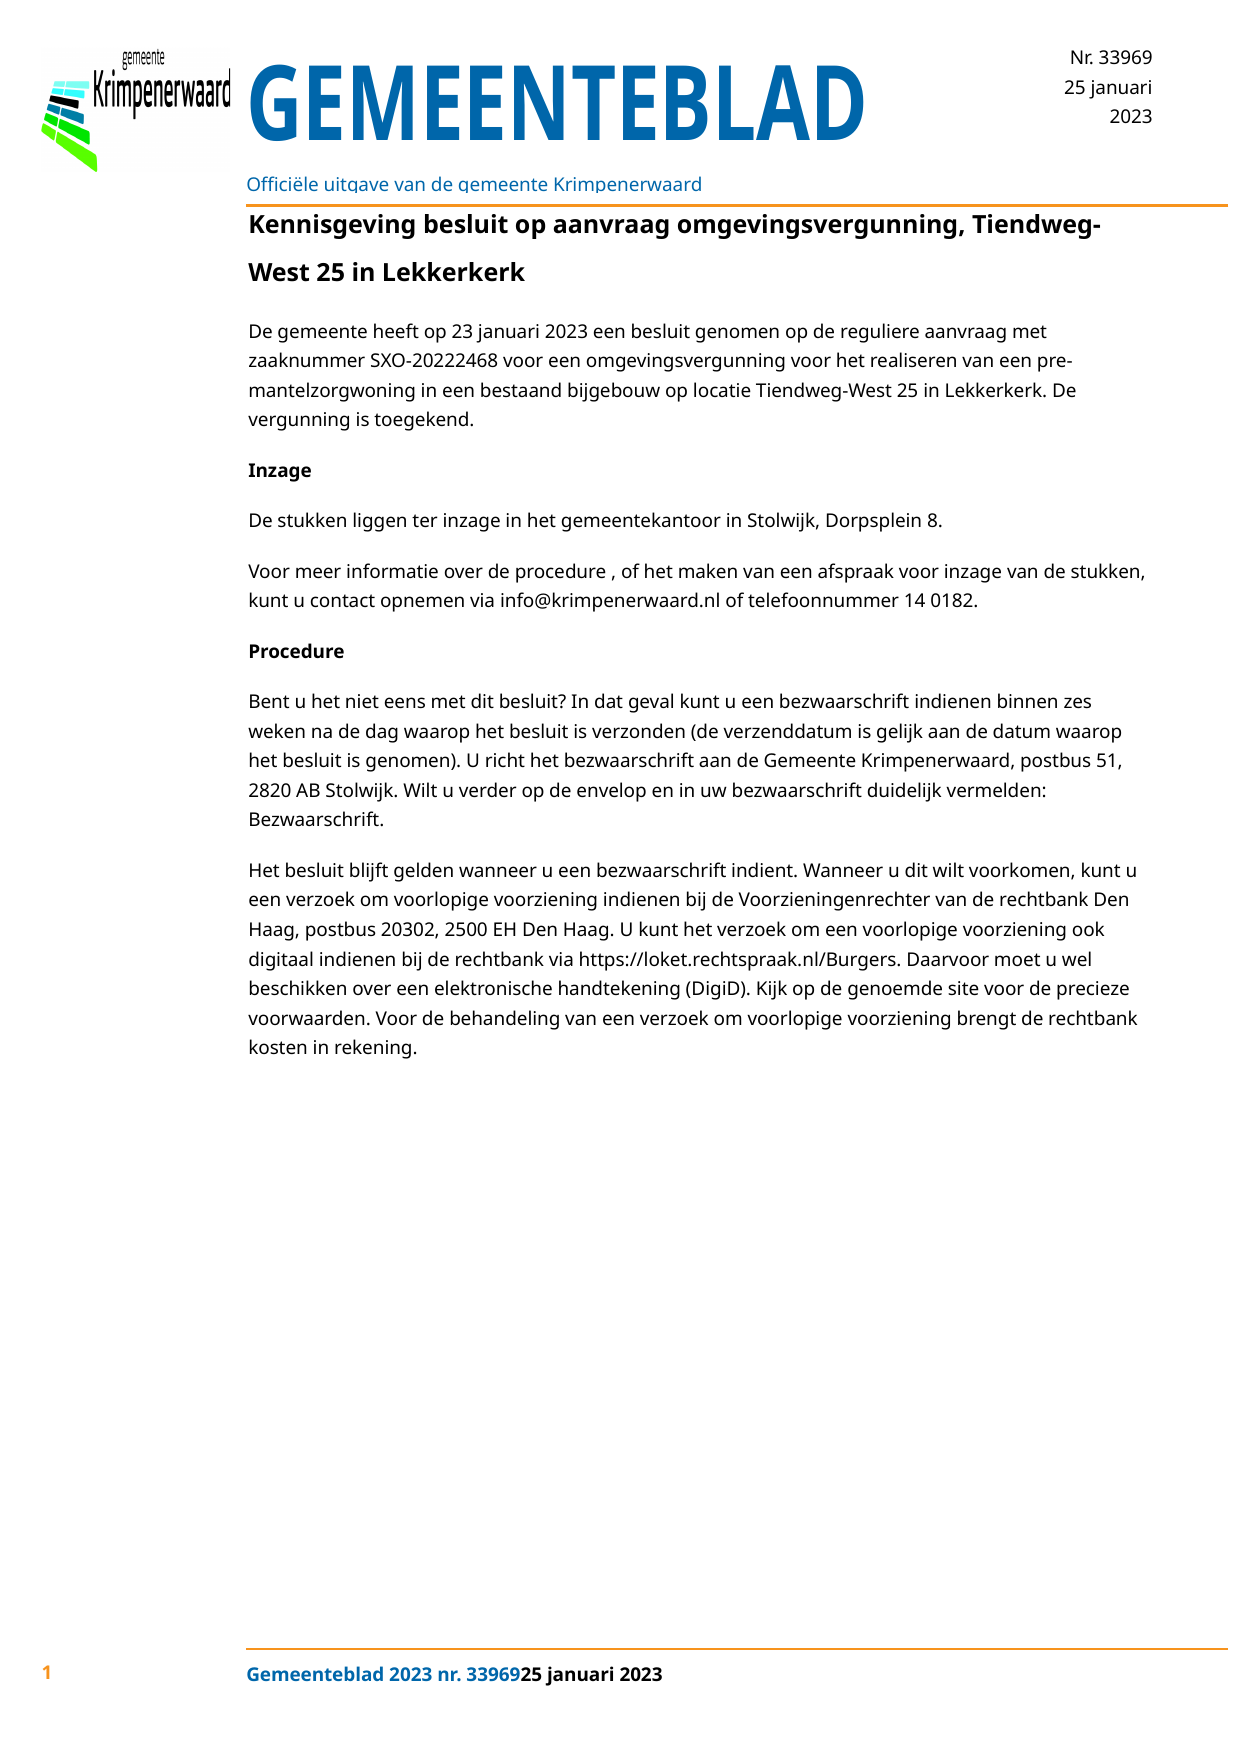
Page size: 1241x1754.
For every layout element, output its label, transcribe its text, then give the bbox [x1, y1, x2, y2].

text Inzage [248, 457, 1152, 483]
text Voor meer informatie over de procedure , of het maken van een afspraak voor inzage van de stukken, kunt u contact opnemen via info@krimpenerwaard.nl of telefoonnummer 14 0182. [248, 558, 1152, 613]
text De stukken liggen ter inzage in het gemeentekantoor in Stolwijk, Dorpsplein 8. [248, 507, 1152, 533]
text De gemeente heeft op 23 januari 2023 een besluit genomen op de reguliere aanvraag met zaaknummer SXO-20222468 voor een omgevingsvergunning voor het realiseren van een pre-mantelzorgwoning in een bestaand bijgebouw op locatie Tiendweg-West 25 in Lekkerkerk. De vergunning is toegekend. [248, 318, 1152, 432]
text Het besluit blijft gelden wanneer u een bezwaarschrift indient. Wanneer u dit wilt voorkomen, kunt u een verzoek om voorlopige voorziening indienen bij de Voorzieningenrechter van de rechtbank Den Haag, postbus 20302, 2500 EH Den Haag. U kunt het verzoek om een voorlopige voorziening ook digitaal indienen bij de rechtbank via https://loket.rechtspraak.nl/Burgers. Daarvoor moet u wel beschikken over een elektronische handtekening (DigiD). Kijk op de genoemde site voor de precieze voorwaarden. Voor de behandeling van een verzoek om voorlopige voorziening brengt de rechtbank kosten in rekening. [248, 857, 1152, 1060]
picture [41, 47, 231, 172]
text Procedure [248, 638, 1152, 664]
text Bent u het niet eens met dit besluit? In dat geval kunt u een bezwaarschrift indienen binnen zes weken na de dag waarop het besluit is verzonden (de verzenddatum is gelijk aan de datum waarop het besluit is genomen). U richt het bezwaarschrift aan de Gemeente Krimpenerwaard, postbus 51, 2820 AB Stolwijk. Wilt u verder op de envelop en in uw bezwaarschrift duidelijk vermelden: Bezwaarschrift. [248, 688, 1152, 832]
text Kennisgeving besluit op aanvraag omgevingsvergunning, Tiendweg-West 25 in Lekkerkerk [248, 207, 1152, 288]
